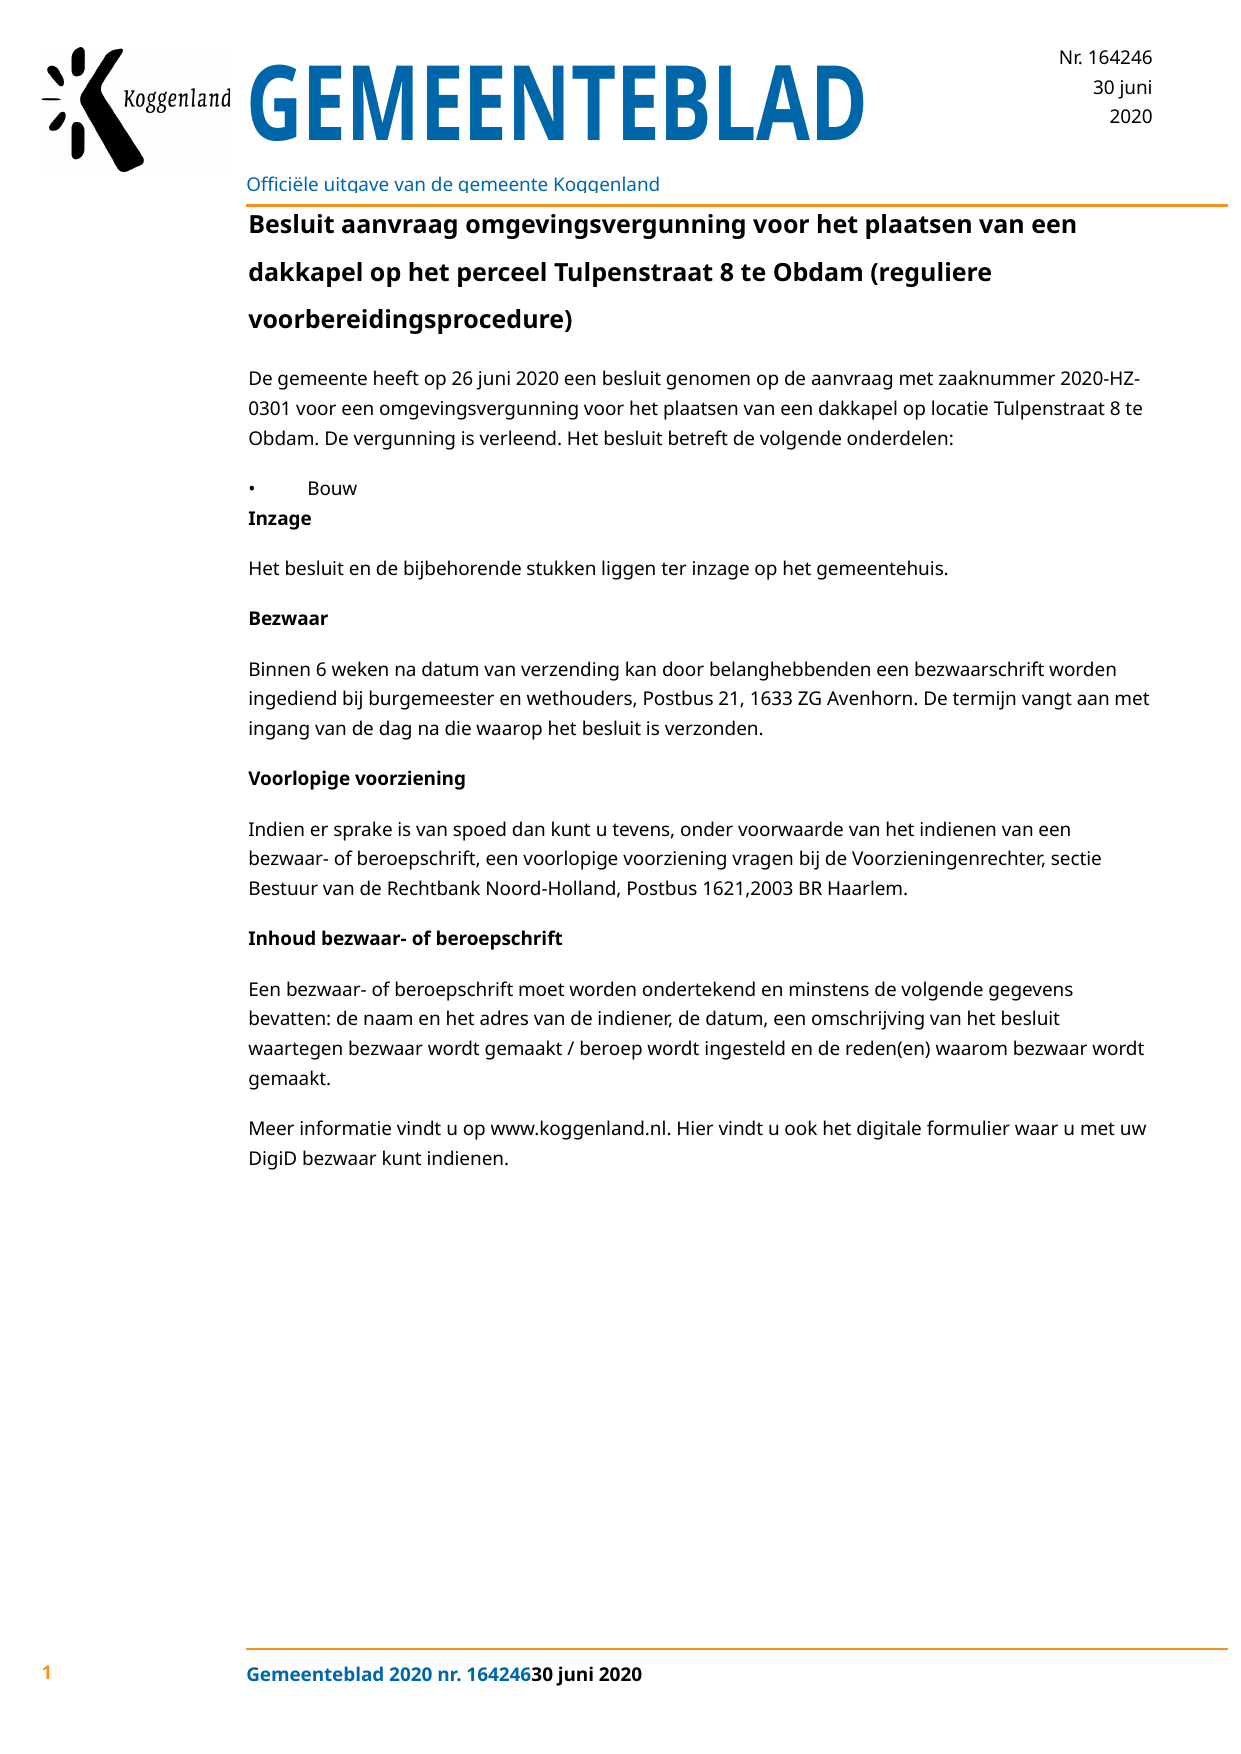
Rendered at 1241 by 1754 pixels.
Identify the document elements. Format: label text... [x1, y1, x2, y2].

text Inhoud bezwaar- of beroepschrift [248, 926, 1152, 951]
text Besluit aanvraag omgevingsvergunning voor het plaatsen van een dakkapel op het perceel Tulpenstraat 8 te Obdam (reguliere voorbereidingsprocedure) [248, 207, 1152, 336]
text Inzage [248, 505, 1152, 530]
text De gemeente heeft op 26 juni 2020 een besluit genomen op de aanvraag met zaaknummer 2020-HZ-0301 voor een omgevingsvergunning voor het plaatsen van een dakkapel op locatie Tulpenstraat 8 te Obdam. De vergunning is verleend. Het besluit betreft de volgende onderdelen: [248, 366, 1152, 450]
text Indien er sprake is van spoed dan kunt u tevens, onder voorwaarde van het indienen van een bezwaar- of beroepschrift, een voorlopige voorziening vragen bij de Voorzieningenrechter, sectie Bestuur van de Rechtbank Noord-Holland, Postbus 1621,2003 BR Haarlem. [248, 816, 1152, 901]
text Meer informatie vindt u op www.koggenland.nl. Hier vindt u ook het digitale formulier waar u met uw DigiD bezwaar kunt indienen. [248, 1115, 1152, 1170]
text Voorlopige voorziening [248, 766, 1152, 791]
list Bouw [248, 475, 1152, 501]
picture [41, 47, 231, 172]
text Een bezwaar- of beroepschrift moet worden ondertekend en minstens de volgende gegevens bevatten: de naam en het adres van de indiener, de datum, een omschrijving van het besluit waartegen bezwaar wordt gemaakt / beroep wordt ingesteld en de reden(en) waarom bezwaar wordt gemaakt. [248, 976, 1152, 1090]
text Bezwaar [248, 606, 1152, 631]
text Binnen 6 weken na datum van verzending kan door belanghebbenden een bezwaarschrift worden ingediend bij burgemeester en wethouders, Postbus 21, 1633 ZG Avenhorn. De termijn vangt aan met ingang van de dag na die waarop het besluit is verzonden. [248, 656, 1152, 741]
text Het besluit en de bijbehorende stukken liggen ter inzage op het gemeentehuis. [248, 555, 1152, 581]
